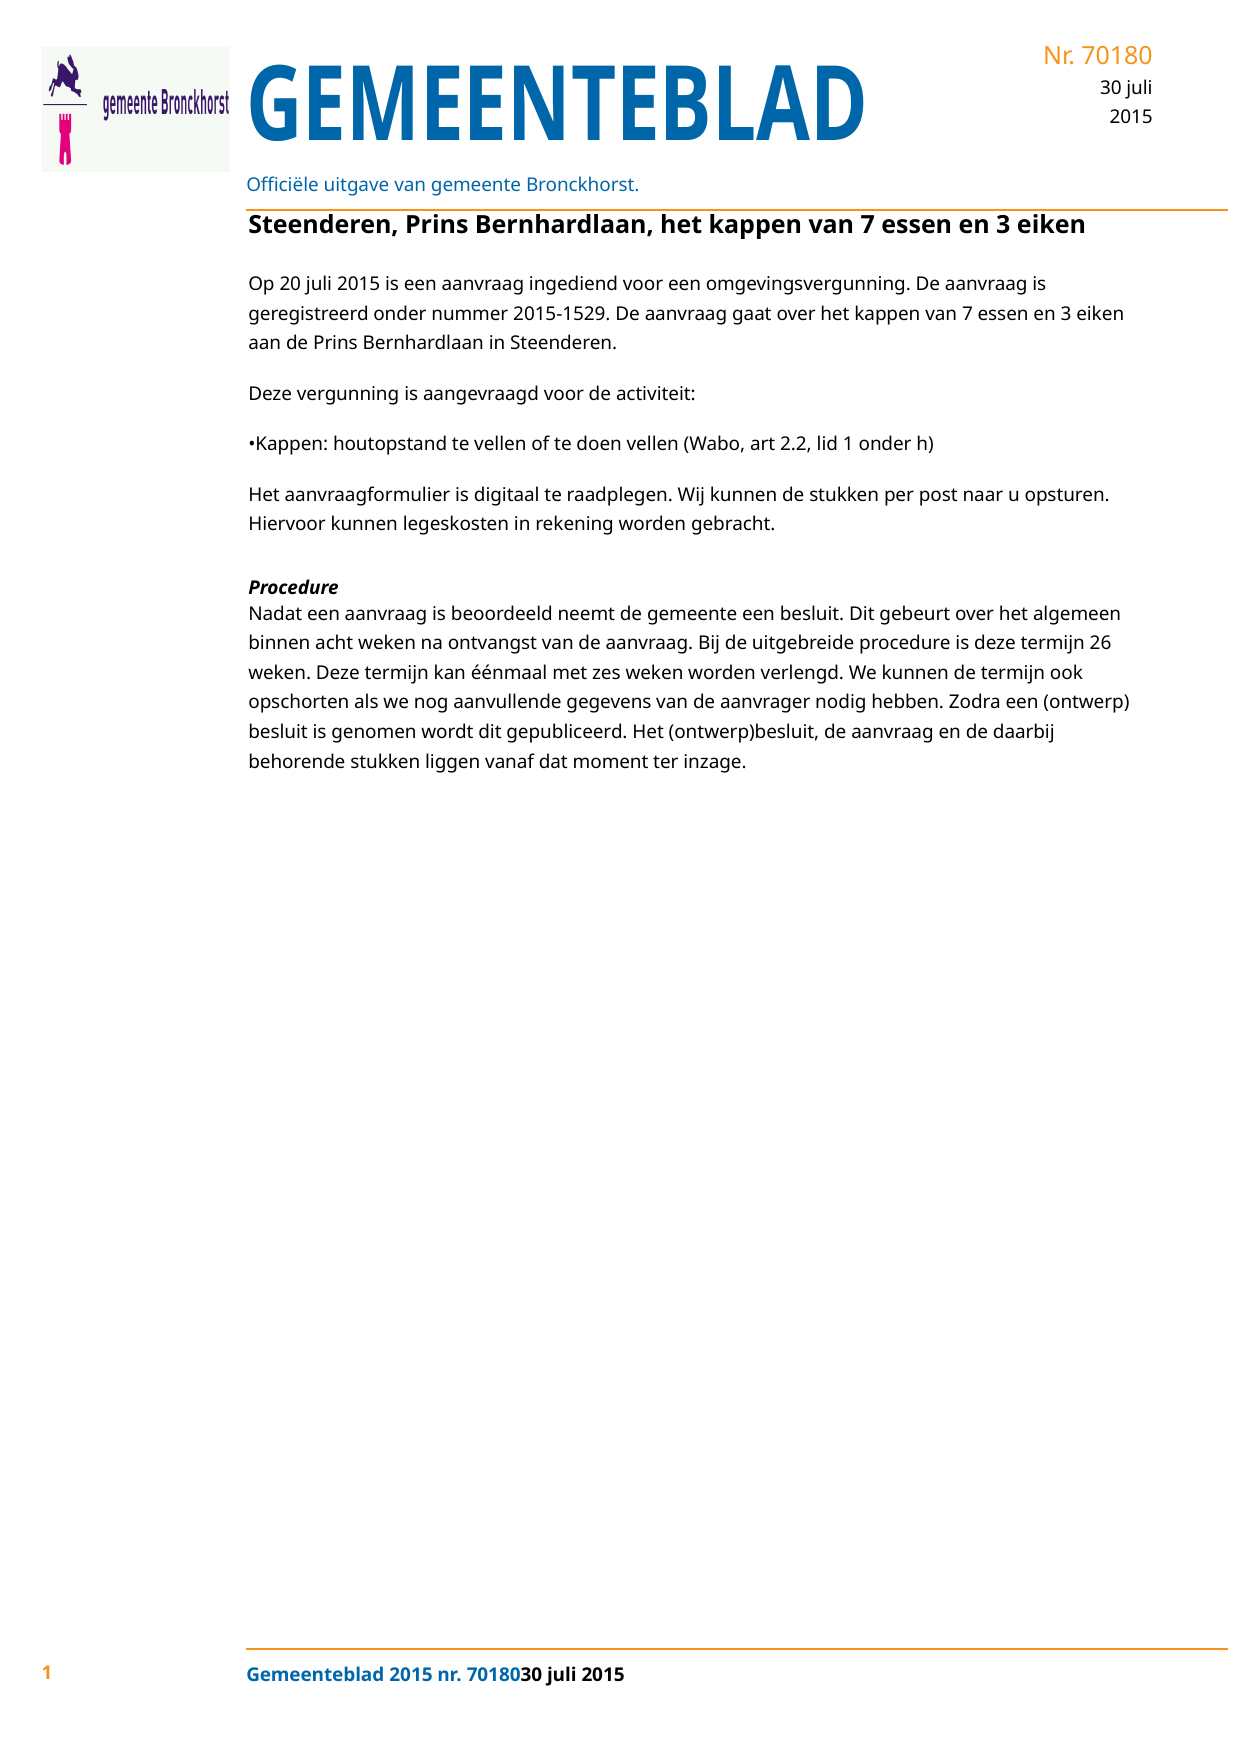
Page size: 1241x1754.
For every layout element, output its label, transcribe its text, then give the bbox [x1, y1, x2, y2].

text Steenderen, Prins Bernhardlaan, het kappen van 7 essen en 3 eiken [248, 211, 1152, 241]
text Nadat een aanvraag is beoordeeld neemt de gemeente een besluit. Dit gebeurt over het algemeen binnen acht weken na ontvangst van de aanvraag. Bij de uitgebreide procedure is deze termijn 26 weken. Deze termijn kan éénmaal met zes weken worden verlengd. We kunnen de termijn ook opschorten als we nog aanvullende gegevens van de aanvrager nodig hebben. Zodra een (ontwerp) besluit is genomen wordt dit gepubliceerd. Het (ontwerp)besluit, de aanvraag en de daarbij behorende stukken liggen vanaf dat moment ter inzage. [248, 600, 1152, 774]
text Op 20 juli 2015 is een aanvraag ingediend voor een omgevingsvergunning. De aanvraag is geregistreerd onder nummer 2015-1529. De aanvraag gaat over het kappen van 7 essen en 3 eiken aan de Prins Bernhardlaan in Steenderen. [248, 270, 1152, 355]
text Het aanvraagformulier is digitaal te raadplegen. Wij kunnen de stukken per post naar u opsturen. Hiervoor kunnen legeskosten in rekening worden gebracht. [248, 481, 1152, 536]
text Deze vergunning is aangevraagd voor de activiteit: [248, 380, 1152, 406]
text •Kappen: houtopstand te vellen of te doen vellen (Wabo, art 2.2, lid 1 onder h) [248, 430, 1152, 456]
text Procedure [248, 574, 1152, 600]
picture [41, 47, 231, 172]
